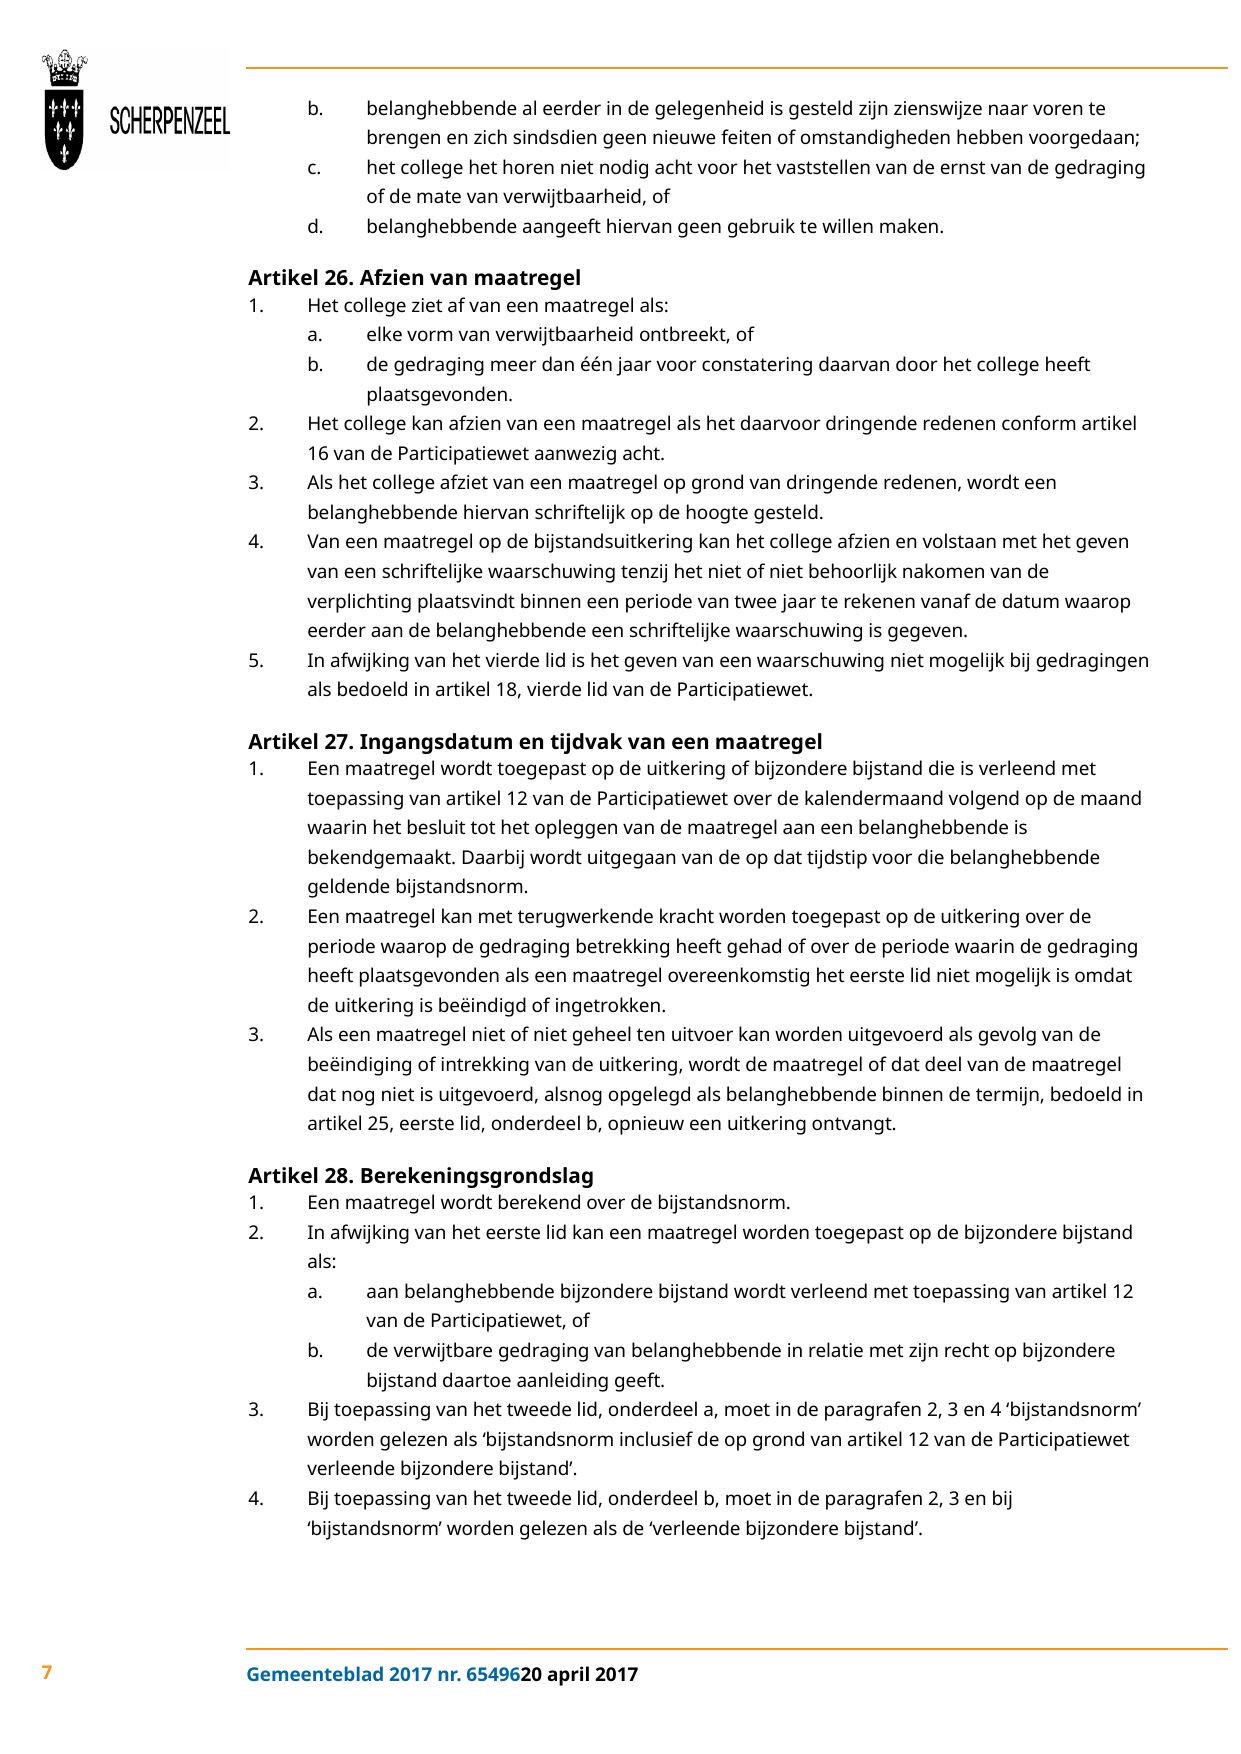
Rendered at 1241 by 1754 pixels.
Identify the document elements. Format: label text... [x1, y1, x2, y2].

list Een maatregel wordt toegepast op de uitkering of bijzondere bijstand die is verleend met toepassing van artikel 12 van de Participatiewet over de kalendermaand volgend op de maand waarin het besluit tot het opleggen van de maatregel aan een belanghebbende is bekendgemaakt. Daarbij wordt uitgegaan van de op dat tijdstip voor die belanghebbende geldende bijstandsnorm. [248, 755, 1152, 899]
text Artikel 26. Afzien van maatregel [248, 263, 1152, 292]
list de gedraging meer dan één jaar voor constatering daarvan door het college heeft plaatsgevonden. [307, 351, 1152, 406]
list belanghebbende al eerder in de gelegenheid is gesteld zijn zienswijze naar voren te brengen en zich sindsdien geen nieuwe feiten of omstandigheden hebben voorgedaan; [307, 95, 1152, 150]
list Als een maatregel niet of niet geheel ten uitvoer kan worden uitgevoerd als gevolg van de beëindiging of intrekking van de uitkering, wordt de maatregel of dat deel van de maatregel dat nog niet is uitgevoerd, alsnog opgelegd als belanghebbende binnen de termijn, bedoeld in artikel 25, eerste lid, onderdeel b, opnieuw een uitkering ontvangt. [248, 1022, 1152, 1136]
list Een maatregel wordt berekend over de bijstandsnorm. [248, 1189, 1152, 1215]
list Als het college afziet van een maatregel op grond van dringende redenen, wordt een belanghebbende hiervan schriftelijk op de hoogte gesteld. [248, 469, 1152, 525]
picture [41, 47, 231, 172]
text Artikel 27. Ingangsdatum en tijdvak van een maatregel [248, 727, 1152, 755]
list In afwijking van het eerste lid kan een maatregel worden toegepast op de bijzondere bijstand als: [248, 1219, 1152, 1274]
list aan belanghebbende bijzondere bijstand wordt verleend met toepassing van artikel 12 van de Participatiewet, of [307, 1278, 1152, 1333]
list Van een maatregel op de bijstandsuitkering kan het college afzien en volstaan met het geven van een schriftelijke waarschuwing tenzij het niet of niet behoorlijk nakomen van de verplichting plaatsvindt binnen een periode van twee jaar te rekenen vanaf de datum waarop eerder aan de belanghebbende een schriftelijke waarschuwing is gegeven. [248, 529, 1152, 643]
text Artikel 28. Berekeningsgrondslag [248, 1161, 1152, 1189]
list elke vorm van verwijtbaarheid ontbreekt, of [307, 322, 1152, 347]
list Bij toepassing van het tweede lid, onderdeel b, moet in de paragrafen 2, 3 en bij ‘bijstandsnorm’ worden gelezen als de ‘verleende bijzondere bijstand’. [248, 1485, 1152, 1540]
list Het college ziet af van een maatregel als: [248, 292, 1152, 318]
list belanghebbende aangeeft hiervan geen gebruik te willen maken. [307, 213, 1152, 239]
list het college het horen niet nodig acht voor het vaststellen van de ernst van de gedraging of de mate van verwijtbaarheid, of [307, 154, 1152, 209]
list In afwijking van het vierde lid is het geven van een waarschuwing niet mogelijk bij gedragingen als bedoeld in artikel 18, vierde lid van de Participatiewet. [248, 647, 1152, 702]
list Een maatregel kan met terugwerkende kracht worden toegepast op de uitkering over de periode waarop de gedraging betrekking heeft gehad of over de periode waarin de gedraging heeft plaatsgevonden als een maatregel overeenkomstig het eerste lid niet mogelijk is omdat de uitkering is beëindigd of ingetrokken. [248, 903, 1152, 1018]
list de verwijtbare gedraging van belanghebbende in relatie met zijn recht op bijzondere bijstand daartoe aanleiding geeft. [307, 1337, 1152, 1392]
list Bij toepassing van het tweede lid, onderdeel a, moet in de paragrafen 2, 3 en 4 ‘bijstandsnorm’ worden gelezen als ‘bijstandsnorm inclusief de op grond van artikel 12 van de Participatiewet verleende bijzondere bijstand’. [248, 1396, 1152, 1481]
list Het college kan afzien van een maatregel als het daarvoor dringende redenen conform artikel 16 van de Participatiewet aanwezig acht. [248, 410, 1152, 466]
